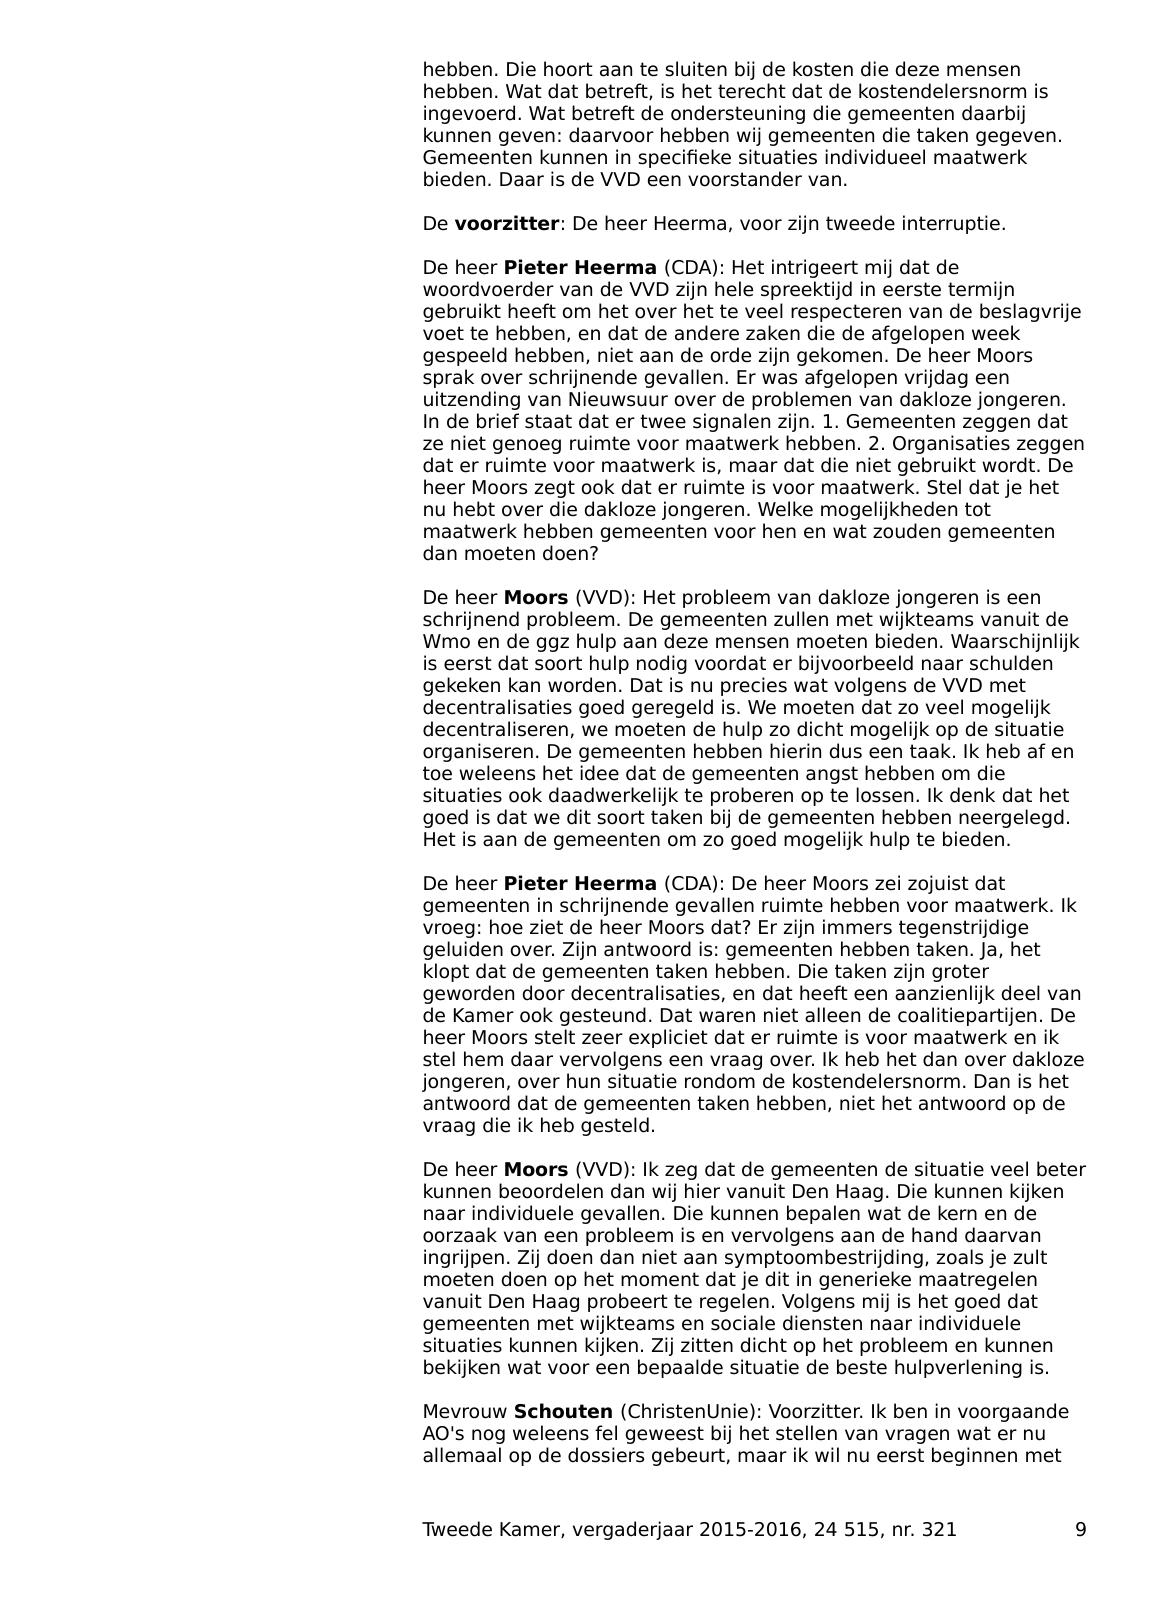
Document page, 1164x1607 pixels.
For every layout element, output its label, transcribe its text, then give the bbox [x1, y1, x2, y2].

text hebben. Die hoort aan te sluiten bij de kosten die deze mensen hebben. Wat dat betreft, is het terecht dat de kostendelersnorm is ingevoerd. Wat betreft de ondersteuning die gemeenten daarbij kunnen geven: daarvoor hebben wij gemeenten die taken gegeven. Gemeenten kunnen in specifieke situaties individueel maatwerk bieden. Daar is de VVD een voorstander van. [422, 59, 1087, 191]
text De voorzitter: De heer Heerma, voor zijn tweede interruptie. [422, 213, 1087, 235]
text Mevrouw Schouten (ChristenUnie): Voorzitter. Ik ben in voorgaande AO's nog weleens fel geweest bij het stellen van vragen wat er nu allemaal op de dossiers gebeurt, maar ik wil nu eerst beginnen met [422, 1401, 1087, 1467]
text De heer Moors (VVD): Het probleem van dakloze jongeren is een schrijnend probleem. De gemeenten zullen met wijkteams vanuit de Wmo en de ggz hulp aan deze mensen moeten bieden. Waarschijnlijk is eerst dat soort hulp nodig voordat er bijvoorbeeld naar schulden gekeken kan worden. Dat is nu precies wat volgens de VVD met decentralisaties goed geregeld is. We moeten dat zo veel mogelijk decentraliseren, we moeten de hulp zo dicht mogelijk op de situatie organiseren. De gemeenten hebben hierin dus een taak. Ik heb af en toe weleens het idee dat de gemeenten angst hebben om die situaties ook daadwerkelijk te proberen op te lossen. Ik denk dat het goed is dat we dit soort taken bij de gemeenten hebben neergelegd. Het is aan de gemeenten om zo goed mogelijk hulp te bieden. [422, 587, 1087, 851]
text De heer Moors (VVD): Ik zeg dat de gemeenten de situatie veel beter kunnen beoordelen dan wij hier vanuit Den Haag. Die kunnen kijken naar individuele gevallen. Die kunnen bepalen wat de kern en de oorzaak van een probleem is en vervolgens aan de hand daarvan ingrijpen. Zij doen dan niet aan symptoombestrijding, zoals je zult moeten doen op het moment dat je dit in generieke maatregelen vanuit Den Haag probeert te regelen. Volgens mij is het goed dat gemeenten met wijkteams en sociale diensten naar individuele situaties kunnen kijken. Zij zitten dicht op het probleem en kunnen bekijken wat voor een bepaalde situatie de beste hulpverlening is. [422, 1159, 1087, 1379]
text De heer Pieter Heerma (CDA): De heer Moors zei zojuist dat gemeenten in schrijnende gevallen ruimte hebben voor maatwerk. Ik vroeg: hoe ziet de heer Moors dat? Er zijn immers tegenstrijdige geluiden over. Zijn antwoord is: gemeenten hebben taken. Ja, het klopt dat de gemeenten taken hebben. Die taken zijn groter geworden door decentralisaties, en dat heeft een aanzienlijk deel van de Kamer ook gesteund. Dat waren niet alleen de coalitiepartijen. De heer Moors stelt zeer expliciet dat er ruimte is voor maatwerk en ik stel hem daar vervolgens een vraag over. Ik heb het dan over dakloze jongeren, over hun situatie rondom de kostendelersnorm. Dan is het antwoord dat de gemeenten taken hebben, niet het antwoord op de vraag die ik heb gesteld. [422, 873, 1087, 1137]
text De heer Pieter Heerma (CDA): Het intrigeert mij dat de woordvoerder van de VVD zijn hele spreektijd in eerste termijn gebruikt heeft om het over het te veel respecteren van de beslagvrije voet te hebben, en dat de andere zaken die de afgelopen week gespeeld hebben, niet aan de orde zijn gekomen. De heer Moors sprak over schrijnende gevallen. Er was afgelopen vrijdag een uitzending van Nieuwsuur over de problemen van dakloze jongeren. In de brief staat dat er twee signalen zijn. 1. Gemeenten zeggen dat ze niet genoeg ruimte voor maatwerk hebben. 2. Organisaties zeggen dat er ruimte voor maatwerk is, maar dat die niet gebruikt wordt. De heer Moors zegt ook dat er ruimte is voor maatwerk. Stel dat je het nu hebt over die dakloze jongeren. Welke mogelijkheden tot maatwerk hebben gemeenten voor hen en wat zouden gemeenten dan moeten doen? [422, 257, 1087, 565]
